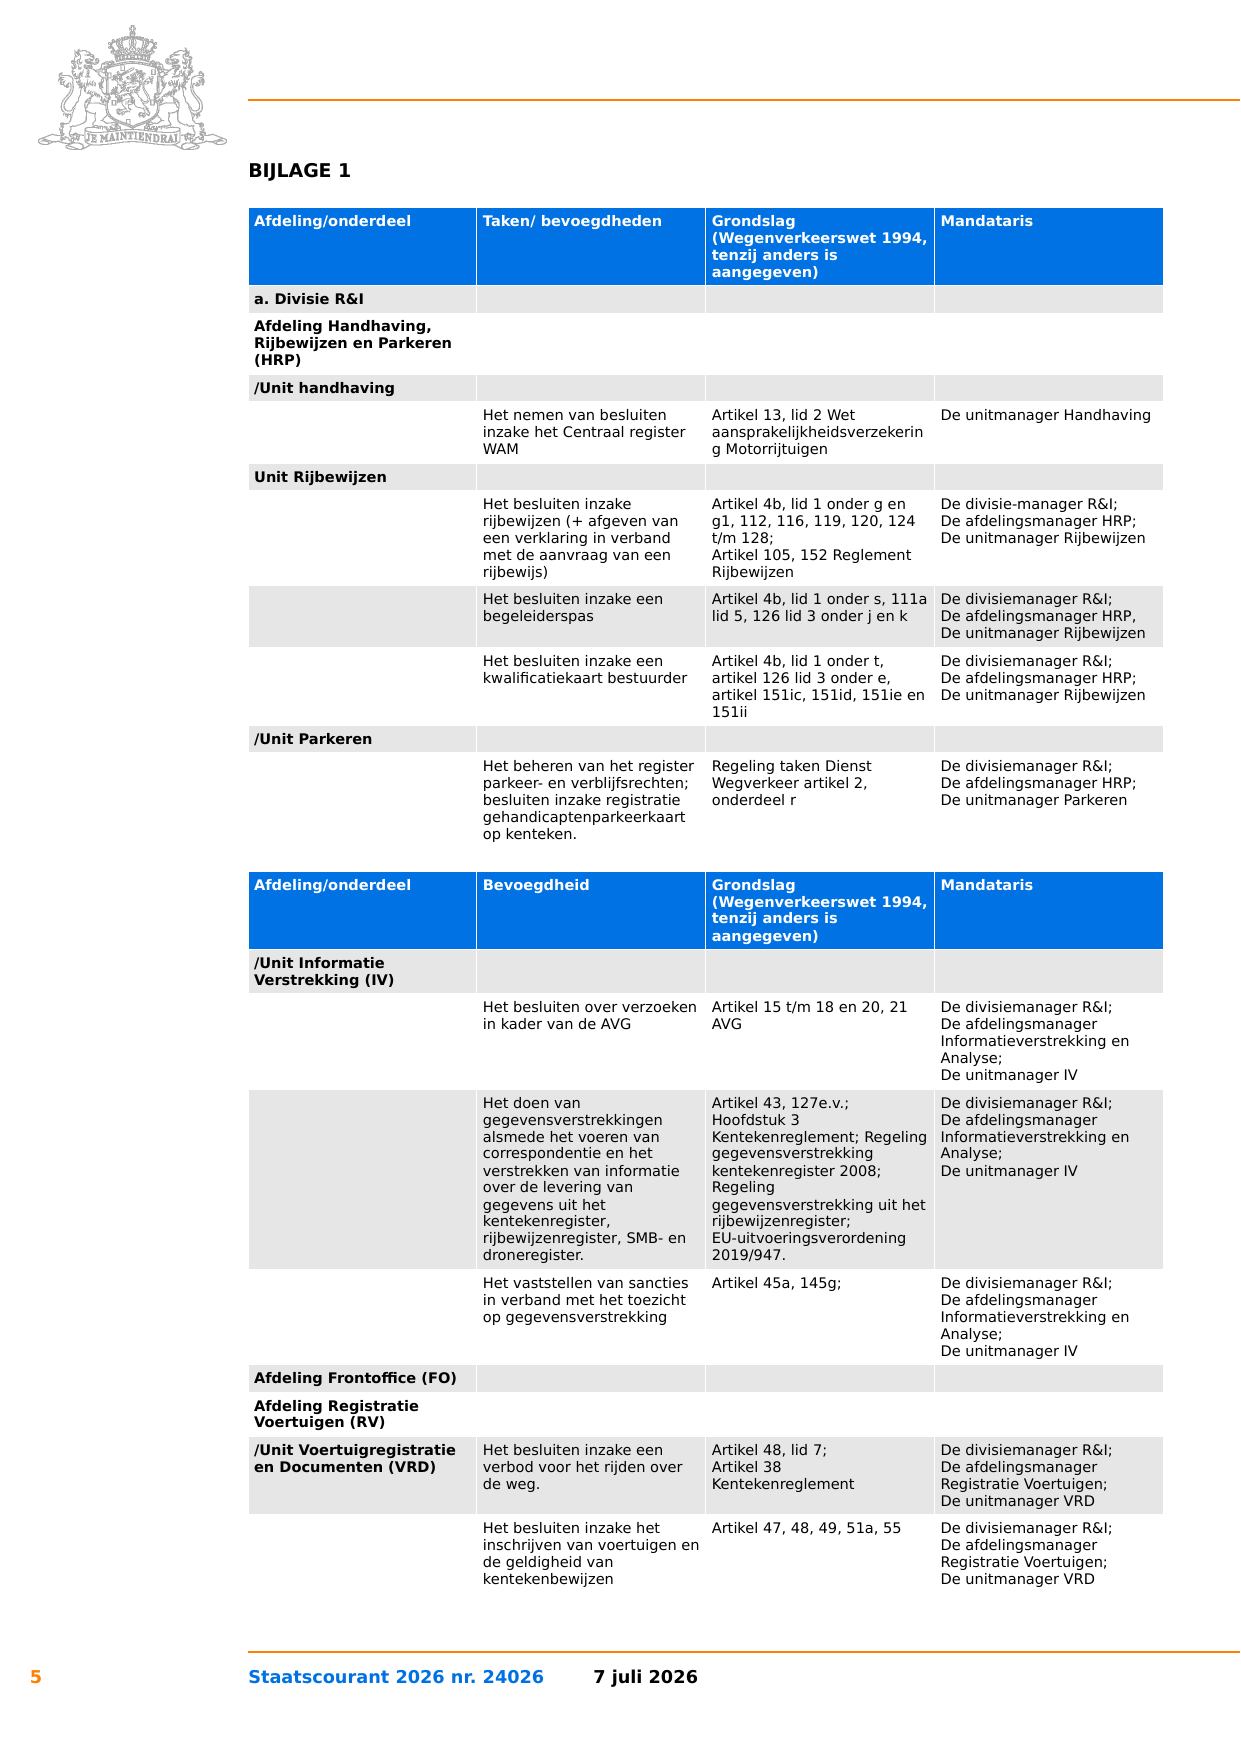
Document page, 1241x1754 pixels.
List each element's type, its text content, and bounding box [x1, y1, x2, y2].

subtitle BIJLAGE 1 [248, 160, 1163, 182]
table_cell De divisiemanager R&I; De afdelingsmanager Informatieverstrekking en Analyse; De unitmanager IV [935, 995, 1163, 1089]
table_cell [477, 950, 705, 993]
table_cell a. Divisie R&I [249, 286, 476, 313]
table_cell [935, 464, 1163, 490]
table_cell Het besluiten inzake een kwalificatiekaart bestuurder [477, 648, 705, 725]
table_cell Afdeling Registratie Voertuigen (RV) [249, 1393, 476, 1436]
table_cell [706, 464, 934, 490]
table_cell [935, 1393, 1163, 1436]
table_cell Het besluiten inzake rijbewijzen (+ afgeven van een verklaring in verband met de aanvraag van een rijbewijs) [477, 491, 705, 585]
table_cell [249, 1515, 476, 1593]
table_header Grondslag (Wegenverkeerswet 1994, tenzij anders is aangegeven) [706, 872, 934, 949]
table_cell [935, 1365, 1163, 1392]
table_cell De divisiemanager R&I; De afdelingsmanager Informatieverstrekking en Analyse; De unitmanager IV [935, 1270, 1163, 1364]
table_cell Het besluiten inzake een begeleiderspas [477, 586, 705, 647]
table_cell Het beheren van het register parkeer- en verblijfsrechten; besluiten inzake registratie gehandicaptenparkeerkaart op kenteken. [477, 754, 705, 848]
table_header Mandataris [935, 208, 1163, 285]
table_cell Regeling taken Dienst Wegverkeer artikel 2, onderdeel r [706, 754, 934, 848]
table_header Taken/ bevoegdheden [477, 208, 705, 285]
table_cell [477, 375, 705, 401]
table_cell Afdeling Frontoffice (FO) [249, 1365, 476, 1392]
table_cell Artikel 48, lid 7; Artikel 38 Kentekenreglement [706, 1437, 934, 1514]
table_header Afdeling/onderdeel [249, 208, 476, 285]
table_cell Artikel 43, 127e.v.; Hoofdstuk 3 Kentekenreglement; Regeling gegevensverstrekking kentekenregister 2008; Regeling gegevensverstrekking uit het rijbewijzenregister; EU-uitvoeringsverordening 2019/947. [706, 1090, 934, 1269]
table_cell Artikel 45a, 145g; [706, 1270, 934, 1364]
table_cell [249, 754, 476, 848]
table_cell [477, 314, 705, 374]
table_cell De divisiemanager R&I; De afdelingsmanager HRP, De unitmanager Rijbewijzen [935, 586, 1163, 647]
table_header Bevoegdheid [477, 872, 705, 949]
table_cell [477, 726, 705, 752]
table_cell [706, 314, 934, 374]
table_cell [935, 286, 1163, 313]
table_cell [249, 586, 476, 647]
table_header Grondslag (Wegenverkeerswet 1994, tenzij anders is aangegeven) [706, 208, 934, 285]
table_cell [935, 726, 1163, 752]
table_cell Het doen van gegevensverstrekkingen alsmede het voeren van correspondentie en het verstrekken van informatie over de levering van gegevens uit het kentekenregister, rijbewijzenregister, SMB- en droneregister. [477, 1090, 705, 1269]
table_cell Het besluiten inzake een verbod voor het rijden over de weg. [477, 1437, 705, 1514]
table_cell Het besluiten over verzoeken in kader van de AVG [477, 995, 705, 1089]
table_cell [706, 1393, 934, 1436]
table_cell [935, 375, 1163, 401]
table_cell [477, 464, 705, 490]
table_cell Afdeling Handhaving, Rijbewijzen en Parkeren (HRP) [249, 314, 476, 374]
table_cell [249, 1270, 476, 1364]
table_cell [249, 403, 476, 463]
table_cell [477, 1393, 705, 1436]
table_cell Artikel 13, lid 2 Wet aansprakelijkheidsverzekering Motorrijtuigen [706, 403, 934, 463]
table_cell [935, 950, 1163, 993]
table_cell [706, 286, 934, 313]
table_cell [706, 375, 934, 401]
table_cell [249, 491, 476, 585]
table_cell Artikel 15 t/m 18 en 20, 21 AVG [706, 995, 934, 1089]
table_cell Het vaststellen van sancties in verband met het toezicht op gegevensverstrekking [477, 1270, 705, 1364]
table_cell [706, 726, 934, 752]
table_cell /Unit Informatie Verstrekking (IV) [249, 950, 476, 993]
table_cell Het besluiten inzake het inschrijven van voertuigen en de geldigheid van kentekenbewijzen [477, 1515, 705, 1593]
table_cell Artikel 47, 48, 49, 51a, 55 [706, 1515, 934, 1593]
table_cell [249, 995, 476, 1089]
table_cell De divisiemanager R&I; De afdelingsmanager Registratie Voertuigen; De unitmanager VRD [935, 1515, 1163, 1593]
table_cell [249, 648, 476, 725]
table_cell De divisiemanager R&I; De afdelingsmanager Registratie Voertuigen; De unitmanager VRD [935, 1437, 1163, 1514]
table_header Afdeling/onderdeel [249, 872, 476, 949]
table_cell [249, 1090, 476, 1269]
table_cell [477, 286, 705, 313]
table_header Mandataris [935, 872, 1163, 949]
table_cell [477, 1365, 705, 1392]
table_cell [706, 950, 934, 993]
table_cell De divisiemanager R&I; De afdelingsmanager HRP; De unitmanager Rijbewijzen [935, 648, 1163, 725]
table_cell De divisiemanager R&I; De afdelingsmanager HRP; De unitmanager Parkeren [935, 754, 1163, 848]
table_cell [706, 1365, 934, 1392]
table_cell /Unit handhaving [249, 375, 476, 401]
table_cell Artikel 4b, lid 1 onder s, 111a lid 5, 126 lid 3 onder j en k [706, 586, 934, 647]
table_cell Het nemen van besluiten inzake het Centraal register WAM [477, 403, 705, 463]
table_cell Artikel 4b, lid 1 onder t, artikel 126 lid 3 onder e, artikel 151ic, 151id, 151ie en 151ii [706, 648, 934, 725]
table_cell De unitmanager Handhaving [935, 403, 1163, 463]
table_cell Artikel 4b, lid 1 onder g en g1, 112, 116, 119, 120, 124 t/m 128; Artikel 105, 152 Reglement Rijbewijzen [706, 491, 934, 585]
table_cell [935, 314, 1163, 374]
picture [38, 25, 227, 150]
table_cell De divisie-manager R&I; De afdelingsmanager HRP; De unitmanager Rijbewijzen [935, 491, 1163, 585]
table_cell Unit Rijbewijzen [249, 464, 476, 490]
table_cell /Unit Parkeren [249, 726, 476, 752]
table_cell De divisiemanager R&I; De afdelingsmanager Informatieverstrekking en Analyse; De unitmanager IV [935, 1090, 1163, 1269]
table_cell /Unit Voertuigregistratie en Documenten (VRD) [249, 1437, 476, 1514]
